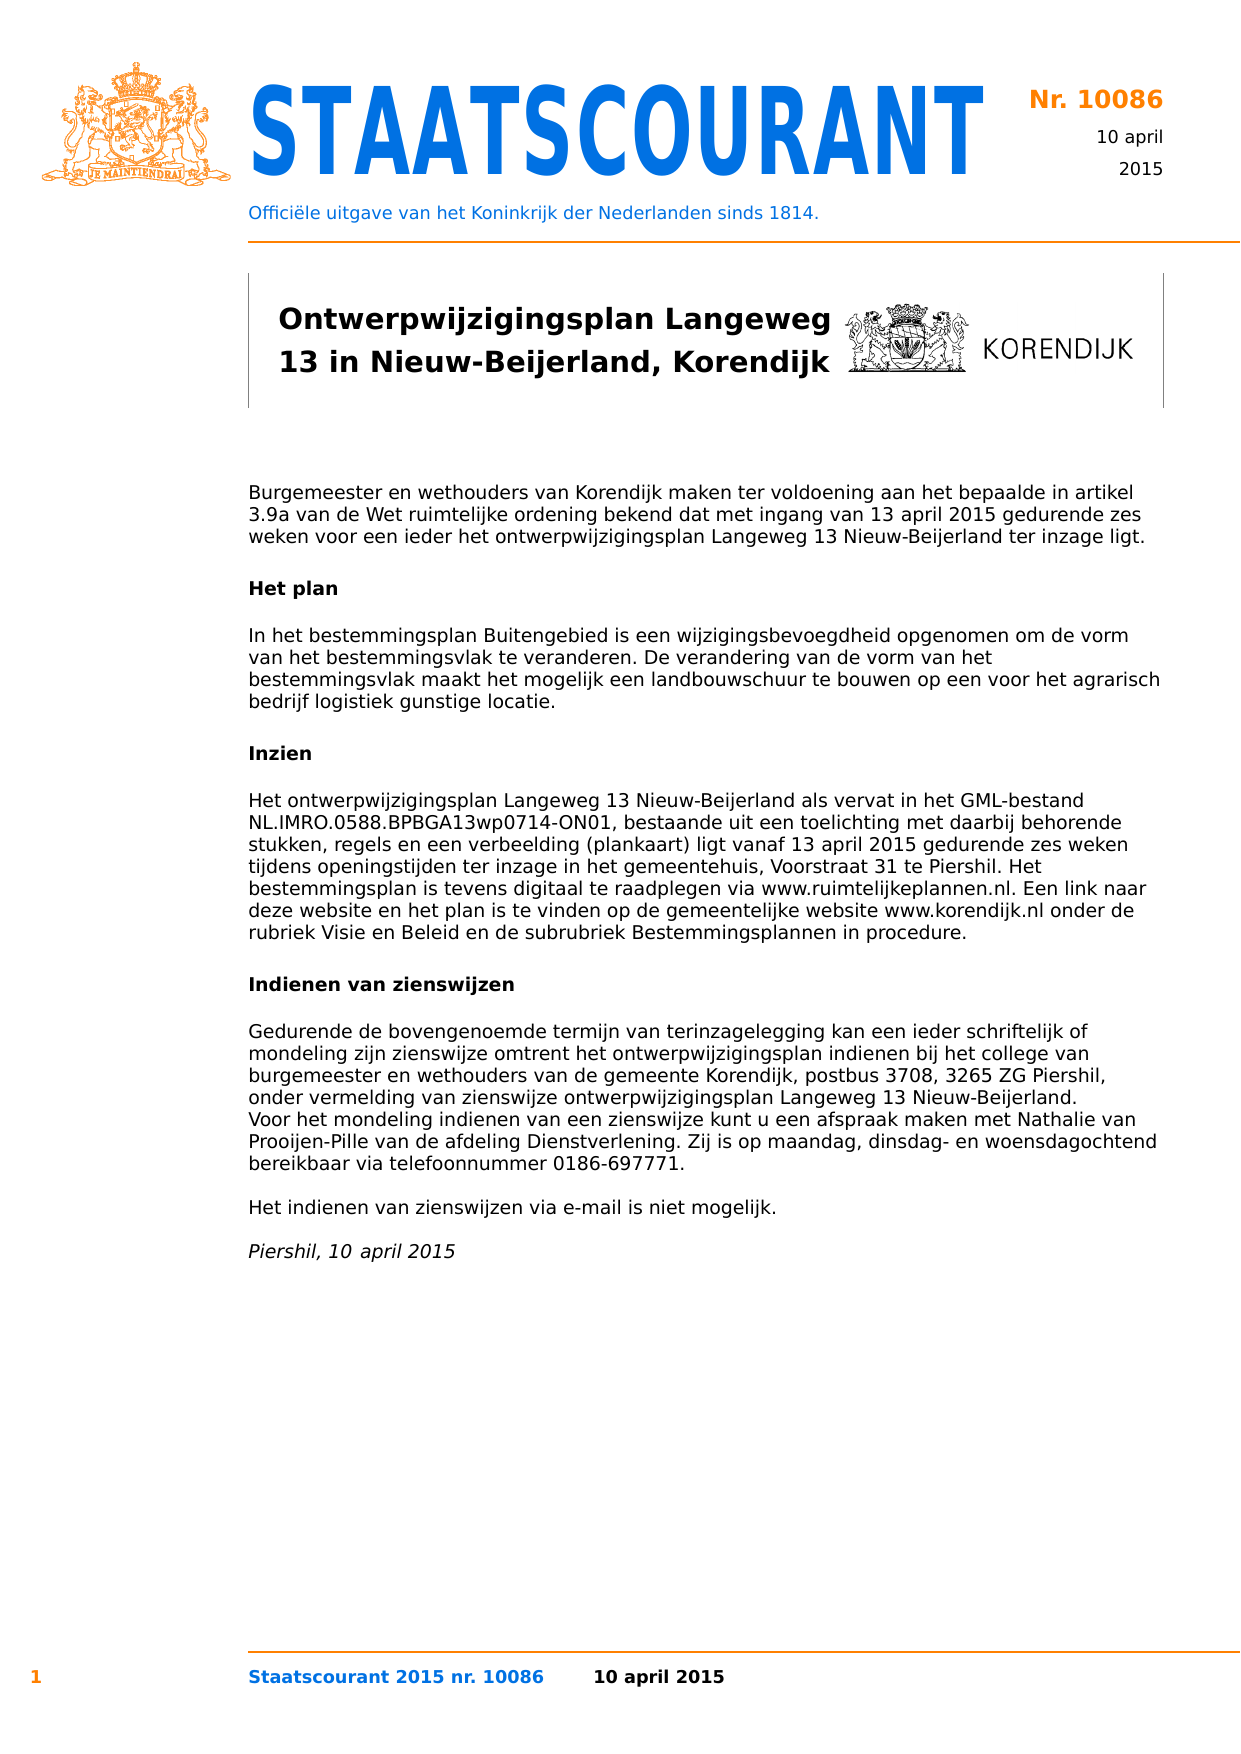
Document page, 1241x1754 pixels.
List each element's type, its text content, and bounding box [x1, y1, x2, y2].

subtitle Ontwerpwijzigingsplan Langeweg 13 in Nieuw-Beijerland, Korendijk [249, 273, 1163, 408]
picture [844, 302, 1134, 374]
table_header STAATSCOURANT [248, 62, 998, 203]
table_header [25, 62, 248, 241]
text Burgemeester en wethouders van Korendijk maken ter voldoening aan het bepaalde in artikel 3.9a van de Wet ruimtelijke ordening bekend dat met ingang van 13 april 2015 gedurende zes weken voor een ieder het ontwerpwijzigingsplan Langeweg 13 Nieuw-Beijerland ter inzage ligt. [248, 482, 1163, 548]
picture [41, 62, 231, 186]
text Het indienen van zienswijzen via e-mail is niet mogelijk. [248, 1197, 1163, 1219]
text Gedurende de bovengenoemde termijn van terinzagelegging kan een ieder schriftelijk of mondeling zijn zienswijze omtrent het ontwerpwijzigingsplan indienen bij het college van burgemeester en wethouders van de gemeente Korendijk, postbus 3708, 3265 ZG Piershil, onder vermelding van zienswijze ontwerpwijzigingsplan Langeweg 13 Nieuw-Beijerland. [248, 1021, 1163, 1109]
table_cell 10 april [998, 121, 1240, 153]
text Voor het mondeling indienen van een zienswijze kunt u een afspraak maken met Nathalie van Prooijen-Pille van de afdeling Dienstverlening. Zij is op maandag, dinsdag- en woensdagochtend bereikbaar via telefoonnummer 0186-697771. [248, 1109, 1163, 1175]
subtitle Het plan [248, 578, 1163, 600]
table_cell 2015 [998, 153, 1240, 203]
text Het ontwerpwijzigingsplan Langeweg 13 Nieuw-Beijerland als vervat in het GML-bestand NL.IMRO.0588.BPBGA13wp0714-ON01, bestaande uit een toelichting met daarbij behorende stukken, regels en een verbeelding (plankaart) ligt vanaf 13 april 2015 gedurende zes weken tijdens openingstijden ter inzage in het gemeentehuis, Voorstraat 31 te Piershil. Het bestemmingsplan is tevens digitaal te raadplegen via www.ruimtelijkeplannen.nl. Een link naar deze website en het plan is te vinden op de gemeentelijke website www.korendijk.nl onder de rubriek Visie en Beleid en de subrubriek Bestemmingsplannen in procedure. [248, 790, 1163, 944]
subtitle Indienen van zienswijzen [248, 974, 1163, 996]
text In het bestemmingsplan Buitengebied is een wijzigingsbevoegdheid opgenomen om de vorm van het bestemmingsvlak te veranderen. De verandering van de vorm van het bestemmingsvlak maakt het mogelijk een landbouwschuur te bouwen op een voor het agrarisch bedrijf logistiek gunstige locatie. [248, 625, 1163, 713]
text Piershil, 10 april 2015 [248, 1241, 1163, 1262]
table_header Nr. 10086 [998, 62, 1240, 121]
table_cell Officiële uitgave van het Koninkrijk der Nederlanden sinds 1814. [248, 203, 1240, 241]
subtitle Inzien [248, 743, 1163, 765]
